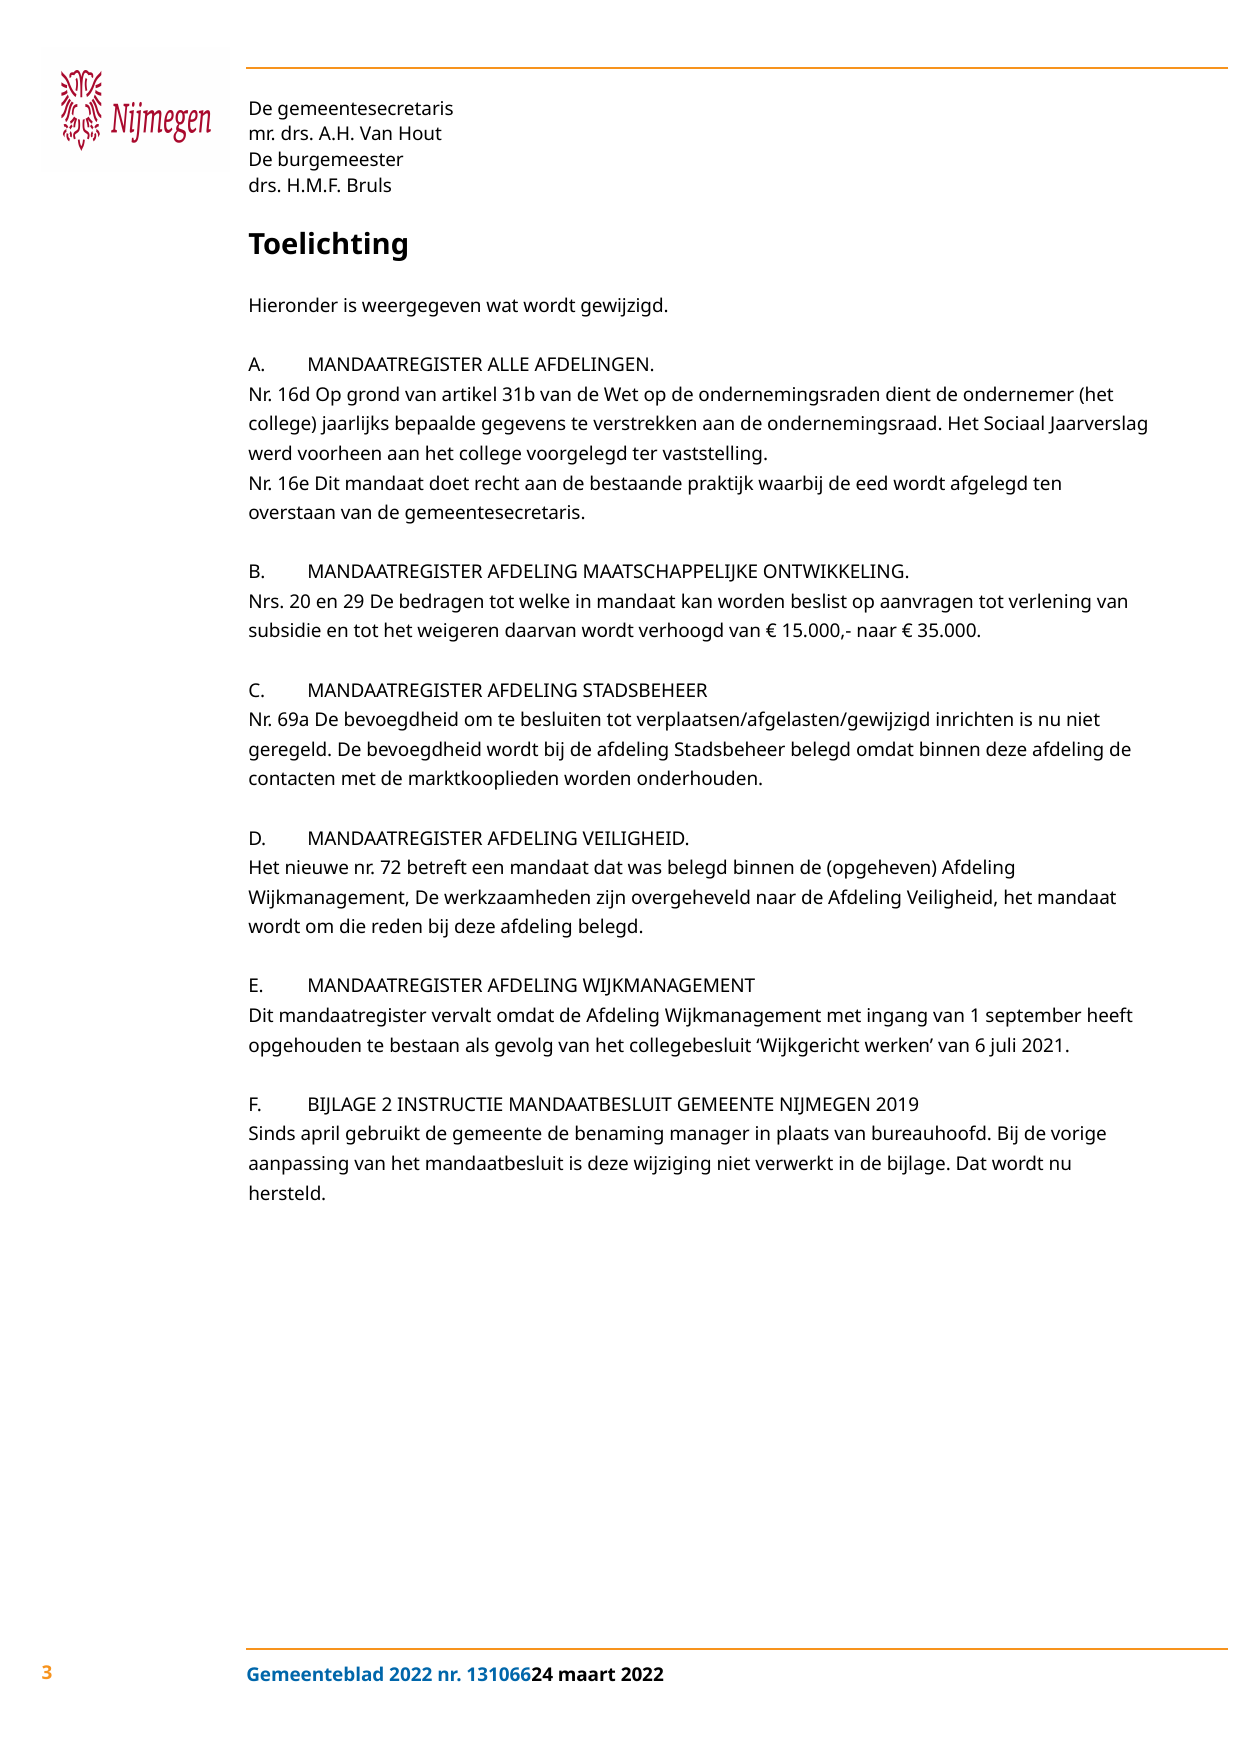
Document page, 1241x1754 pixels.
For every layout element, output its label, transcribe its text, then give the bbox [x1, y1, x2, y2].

list MANDAATREGISTER AFDELING VEILIGHEID. [248, 825, 1152, 851]
list BIJLAGE 2 INSTRUCTIE MANDAATBESLUIT GEMEENTE NIJMEGEN 2019 [248, 1091, 1152, 1117]
text Sinds april gebruikt de gemeente de benaming manager in plaats van bureauhoofd. Bij de vorige aanpassing van het mandaatbesluit is deze wijziging niet verwerkt in de bijlage. Dat wordt nu hersteld. [248, 1121, 1152, 1206]
picture [41, 47, 231, 172]
list MANDAATREGISTER ALLE AFDELINGEN. [248, 351, 1152, 377]
text Nr. 16d Op grond van artikel 31b van de Wet op de ondernemingsraden dient de ondernemer (het college) jaarlijks bepaalde gegevens te verstrekken aan de ondernemingsraad. Het Sociaal Jaarverslag werd voorheen aan het college voorgelegd ter vaststelling. [248, 381, 1152, 466]
text mr. drs. A.H. Van Hout [248, 121, 1152, 146]
text Toelichting [248, 223, 1152, 263]
text Het nieuwe nr. 72 betreft een mandaat dat was belegd binnen de (opgeheven) Afdeling Wijkmanagement, De werkzaamheden zijn overgeheveld naar de Afdeling Veiligheid, het mandaat wordt om die reden bij deze afdeling belegd. [248, 854, 1152, 939]
text Dit mandaatregister vervalt omdat de Afdeling Wijkmanagement met ingang van 1 september heeft opgehouden te bestaan als gevolg van het collegebesluit ‘Wijkgericht werken’ van 6 juli 2021. [248, 1002, 1152, 1058]
list MANDAATREGISTER AFDELING WIJKMANAGEMENT [248, 973, 1152, 998]
list MANDAATREGISTER AFDELING STADSBEHEER [248, 677, 1152, 703]
text Hieronder is weergegeven wat wordt gewijzigd. [248, 292, 1152, 318]
text Nr. 69a De bevoegdheid om te besluiten tot verplaatsen/afgelasten/gewijzigd inrichten is nu niet geregeld. De bevoegdheid wordt bij de afdeling Stadsbeheer belegd omdat binnen deze afdeling de contacten met de marktkooplieden worden onderhouden. [248, 706, 1152, 791]
text De burgemeester [248, 146, 1152, 172]
list MANDAATREGISTER AFDELING MAATSCHAPPELIJKE ONTWIKKELING. [248, 558, 1152, 584]
text drs. H.M.F. Bruls [248, 172, 1152, 198]
text De gemeentesecretaris [248, 95, 1152, 121]
text Nrs. 20 en 29 De bedragen tot welke in mandaat kan worden beslist op aanvragen tot verlening van subsidie en tot het weigeren daarvan wordt verhoogd van € 15.000,- naar € 35.000. [248, 588, 1152, 643]
text Nr. 16e Dit mandaat doet recht aan de bestaande praktijk waarbij de eed wordt afgelegd ten overstaan van de gemeentesecretaris. [248, 470, 1152, 525]
